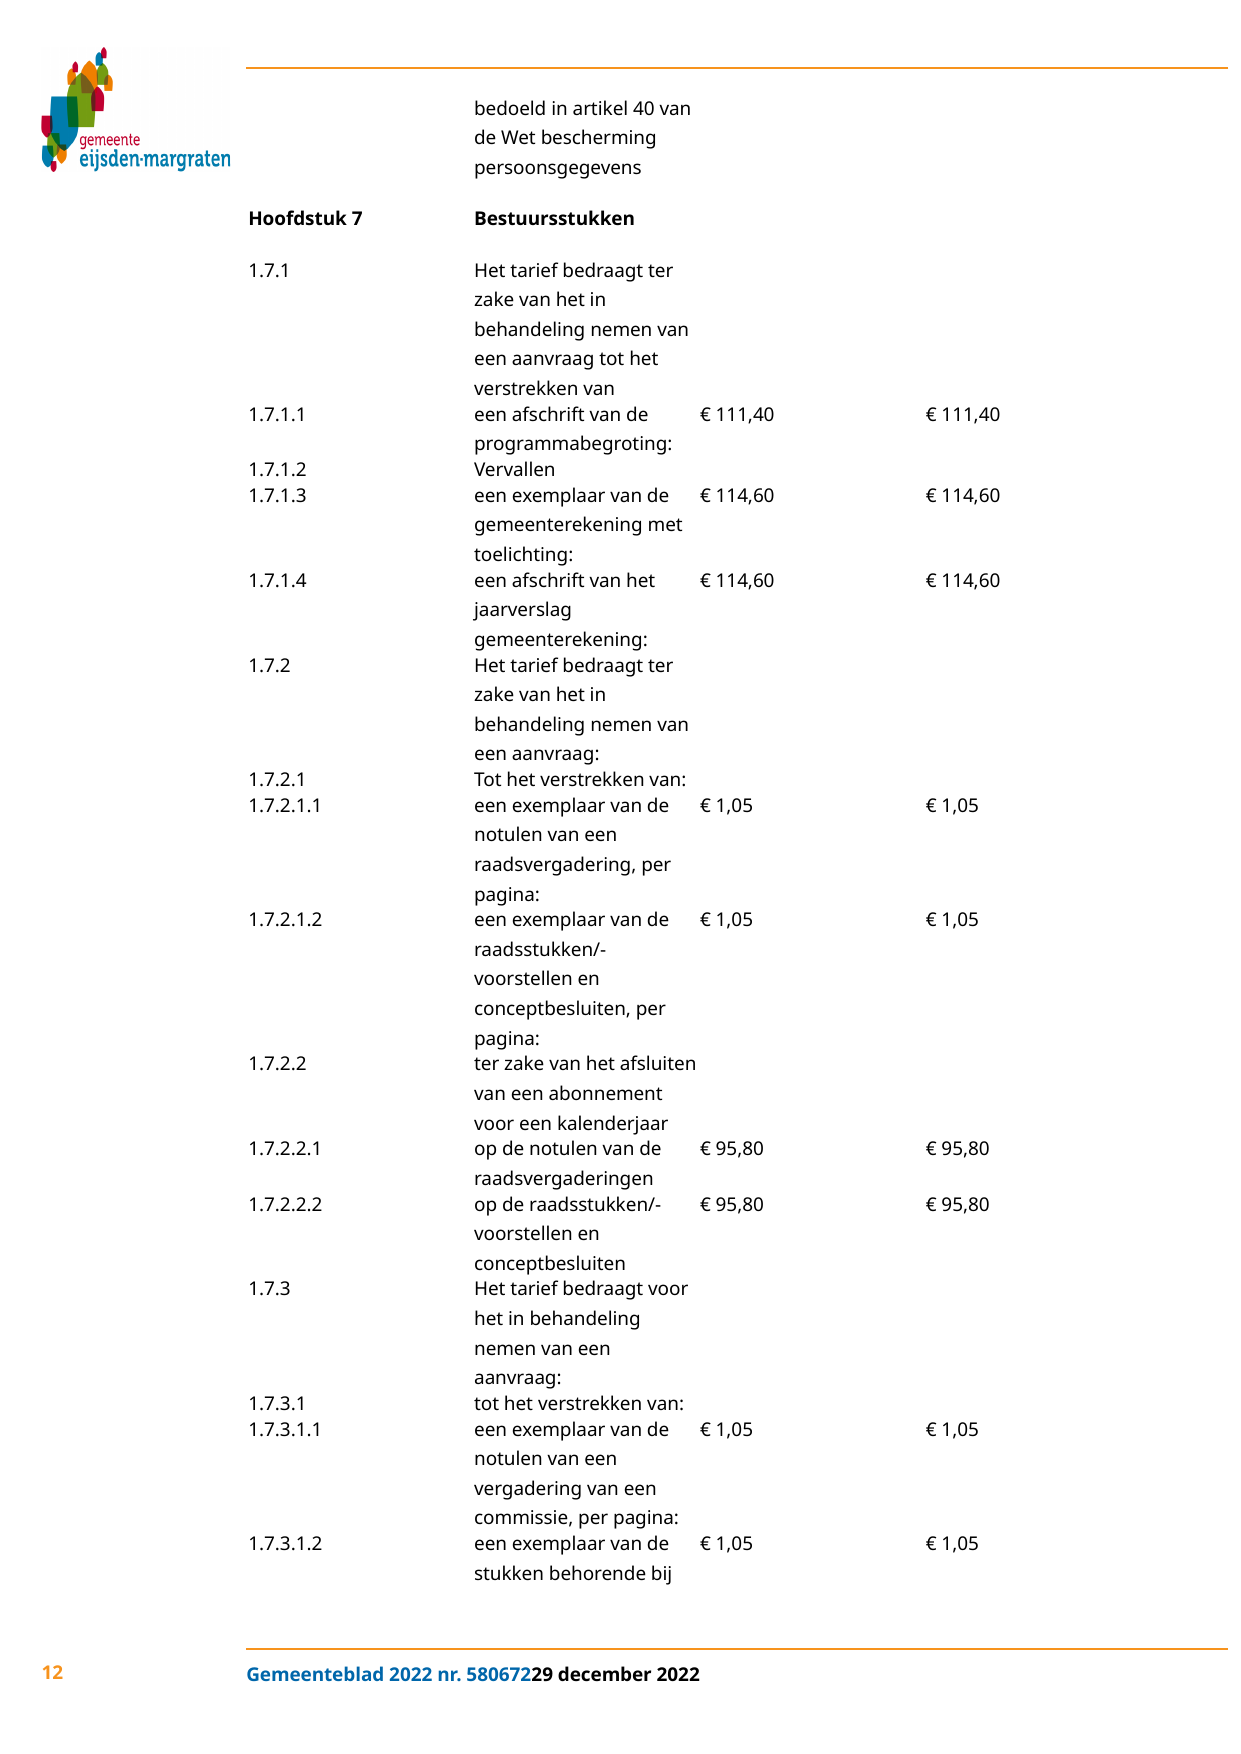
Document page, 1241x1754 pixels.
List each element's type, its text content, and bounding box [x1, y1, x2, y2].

table_cell 1.7.3.1 [248, 1390, 474, 1416]
table_cell bedoeld in artikel 40 van de Wet bescherming persoonsgegevens [474, 95, 700, 180]
table_cell € 1,05 [700, 1530, 926, 1586]
table_cell [700, 1051, 926, 1135]
table_cell [926, 1051, 1152, 1135]
table_cell € 1,05 [926, 792, 1152, 906]
table_cell [700, 1276, 926, 1390]
table_cell [700, 95, 926, 180]
table_cell [700, 231, 926, 257]
table_cell Het tarief bedraagt voor het in behandeling nemen van een aanvraag: [474, 1276, 700, 1390]
table_cell [926, 766, 1152, 792]
table_cell [248, 95, 474, 180]
table_cell een exemplaar van de stukken behorende bij [474, 1530, 700, 1586]
picture [41, 47, 231, 172]
table_cell € 95,80 [926, 1191, 1152, 1276]
table_cell € 111,40 [700, 401, 926, 456]
table_cell 1.7.1.2 [248, 456, 474, 482]
table_cell € 1,05 [700, 1416, 926, 1530]
table_cell € 114,60 [926, 482, 1152, 567]
table_cell 1.7.1.1 [248, 401, 474, 456]
table_cell 1.7.2.1.1 [248, 792, 474, 906]
table_cell 1.7.3.1.2 [248, 1530, 474, 1586]
table_cell [700, 766, 926, 792]
table_cell een afschrift van de programmabegroting: [474, 401, 700, 456]
table_cell [926, 257, 1152, 401]
table_cell € 95,80 [700, 1135, 926, 1191]
table_cell [926, 231, 1152, 257]
table_cell 1.7.1 [248, 257, 474, 401]
table_cell [248, 231, 474, 257]
table_cell [926, 1276, 1152, 1390]
table_cell € 114,60 [700, 482, 926, 567]
table_cell [926, 95, 1152, 180]
table_cell € 95,80 [700, 1191, 926, 1276]
table_cell 1.7.2.2.1 [248, 1135, 474, 1191]
table_cell 1.7.1.4 [248, 567, 474, 652]
table_cell Vervallen [474, 456, 700, 482]
table_cell € 95,80 [926, 1135, 1152, 1191]
table_cell 1.7.2.1.2 [248, 906, 474, 1051]
table_cell [926, 456, 1152, 482]
table_cell 1.7.3 [248, 1276, 474, 1390]
table_cell Hoofdstuk 7 [248, 205, 474, 231]
table_cell een afschrift van het jaarverslag gemeenterekening: [474, 567, 700, 652]
table_cell 1.7.2.2.2 [248, 1191, 474, 1276]
table_cell € 1,05 [700, 906, 926, 1051]
table_cell € 114,60 [700, 567, 926, 652]
table_cell 1.7.2.1 [248, 766, 474, 792]
table_cell ter zake van het afsluiten van een abonnement voor een kalenderjaar [474, 1051, 700, 1135]
table_cell [700, 180, 926, 205]
table_cell Het tarief bedraagt ter zake van het in behandeling nemen van een aanvraag tot het verstrekken van [474, 257, 700, 401]
table_cell tot het verstrekken van: [474, 1390, 700, 1416]
table_cell [700, 257, 926, 401]
table_cell [248, 180, 474, 205]
table_cell een exemplaar van de gemeenterekening met toelichting: [474, 482, 700, 567]
table_cell € 114,60 [926, 567, 1152, 652]
table_cell op de notulen van de raadsvergaderingen [474, 1135, 700, 1191]
table_cell een exemplaar van de notulen van een vergadering van een commissie, per pagina: [474, 1416, 700, 1530]
table_cell [926, 652, 1152, 766]
table_cell Bestuursstukken [474, 205, 700, 231]
table_cell 1.7.2 [248, 652, 474, 766]
table_cell 1.7.1.3 [248, 482, 474, 567]
table_cell [700, 652, 926, 766]
table_cell Tot het verstrekken van: [474, 766, 700, 792]
table_cell 1.7.2.2 [248, 1051, 474, 1135]
table_cell [700, 1390, 926, 1416]
table_cell een exemplaar van de raadsstukken/-voorstellen en conceptbesluiten, per pagina: [474, 906, 700, 1051]
table_cell € 1,05 [926, 1530, 1152, 1586]
table_cell op de raadsstukken/-voorstellen en conceptbesluiten [474, 1191, 700, 1276]
table_cell [700, 205, 926, 231]
table_cell Het tarief bedraagt ter zake van het in behandeling nemen van een aanvraag: [474, 652, 700, 766]
table_cell [926, 180, 1152, 205]
table_cell [474, 180, 700, 205]
table_cell € 1,05 [700, 792, 926, 906]
table_cell [926, 205, 1152, 231]
table_cell [926, 1390, 1152, 1416]
table_cell [700, 456, 926, 482]
table_cell een exemplaar van de notulen van een raadsvergadering, per pagina: [474, 792, 700, 906]
table_cell 1.7.3.1.1 [248, 1416, 474, 1530]
table_cell [474, 231, 700, 257]
table_cell € 1,05 [926, 906, 1152, 1051]
table_cell € 1,05 [926, 1416, 1152, 1530]
table_cell € 111,40 [926, 401, 1152, 456]
